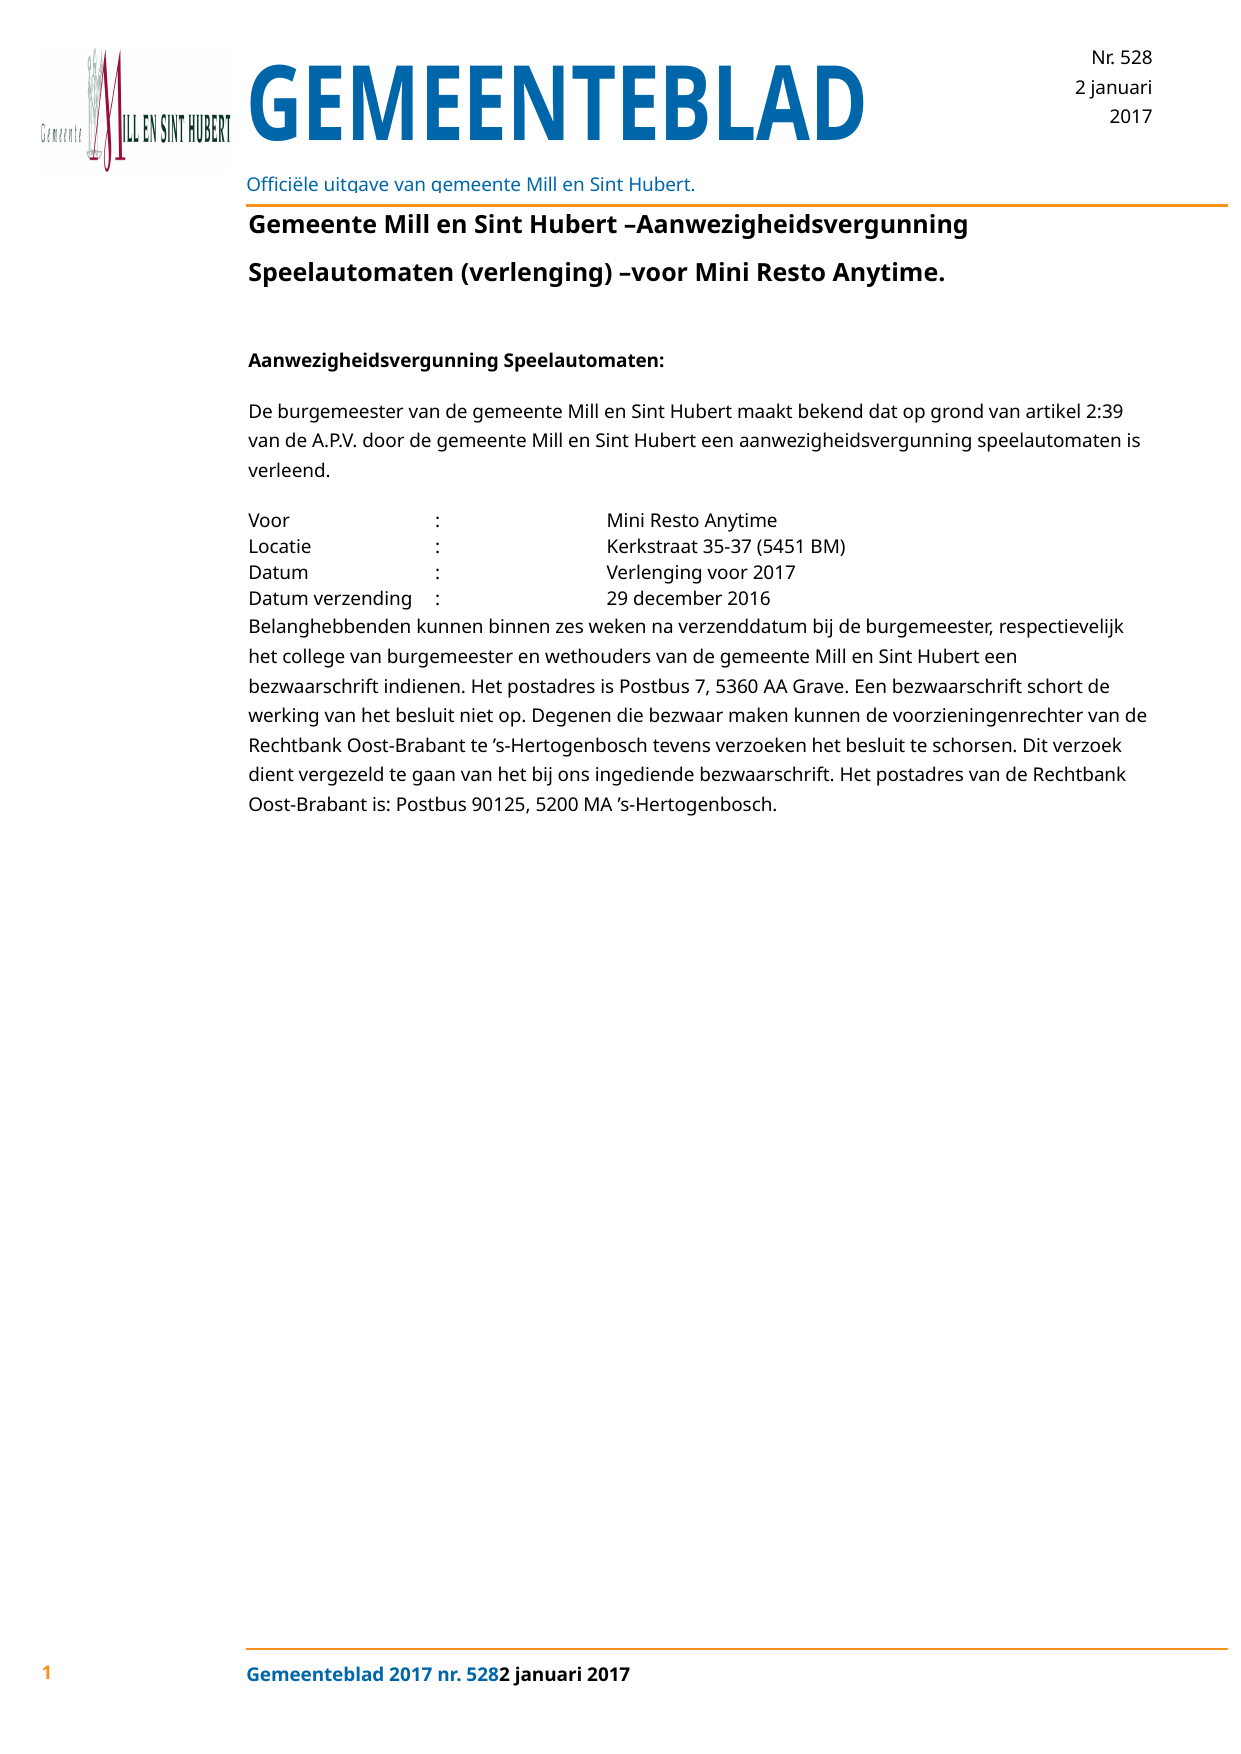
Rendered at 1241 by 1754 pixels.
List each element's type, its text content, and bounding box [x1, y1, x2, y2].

picture [41, 47, 231, 172]
text Gemeente Mill en Sint Hubert –Aanwezigheidsvergunning Speelautomaten (verlenging) –voor Mini Resto Anytime. [248, 207, 1152, 288]
table_cell Datum [248, 559, 435, 585]
table_cell Datum verzending [248, 585, 435, 611]
table_cell 29 december 2016 [606, 585, 1152, 611]
text Aanwezigheidsvergunning Speelautomaten: [248, 347, 1152, 373]
table_header : [435, 508, 606, 533]
text De burgemeester van de gemeente Mill en Sint Hubert maakt bekend dat op grond van artikel 2:39 van de A.P.V. door de gemeente Mill en Sint Hubert een aanwezigheidsvergunning speelautomaten is verleend. [248, 398, 1152, 483]
table_cell Verlenging voor 2017 [606, 559, 1152, 585]
table_header Voor [248, 508, 435, 533]
table_header Mini Resto Anytime [606, 508, 1152, 533]
table_cell : [435, 585, 606, 611]
text Belanghebbenden kunnen binnen zes weken na verzenddatum bij de burgemeester, respectievelijk het college van burgemeester en wethouders van de gemeente Mill en Sint Hubert een bezwaarschrift indienen. Het postadres is Postbus 7, 5360 AA Grave. Een bezwaarschrift schort de werking van het besluit niet op. Degenen die bezwaar maken kunnen de voorzieningenrechter van de Rechtbank Oost-Brabant te ’s-Hertogenbosch tevens verzoeken het besluit te schorsen. Dit verzoek dient vergezeld te gaan van het bij ons ingediende bezwaarschrift. Het postadres van de Rechtbank Oost-Brabant is: Postbus 90125, 5200 MA ’s-Hertogenbosch. [248, 614, 1152, 817]
table_cell Kerkstraat 35-37 (5451 BM) [606, 533, 1152, 559]
table_cell Locatie [248, 533, 435, 559]
table_cell : [435, 533, 606, 559]
table_cell : [435, 559, 606, 585]
